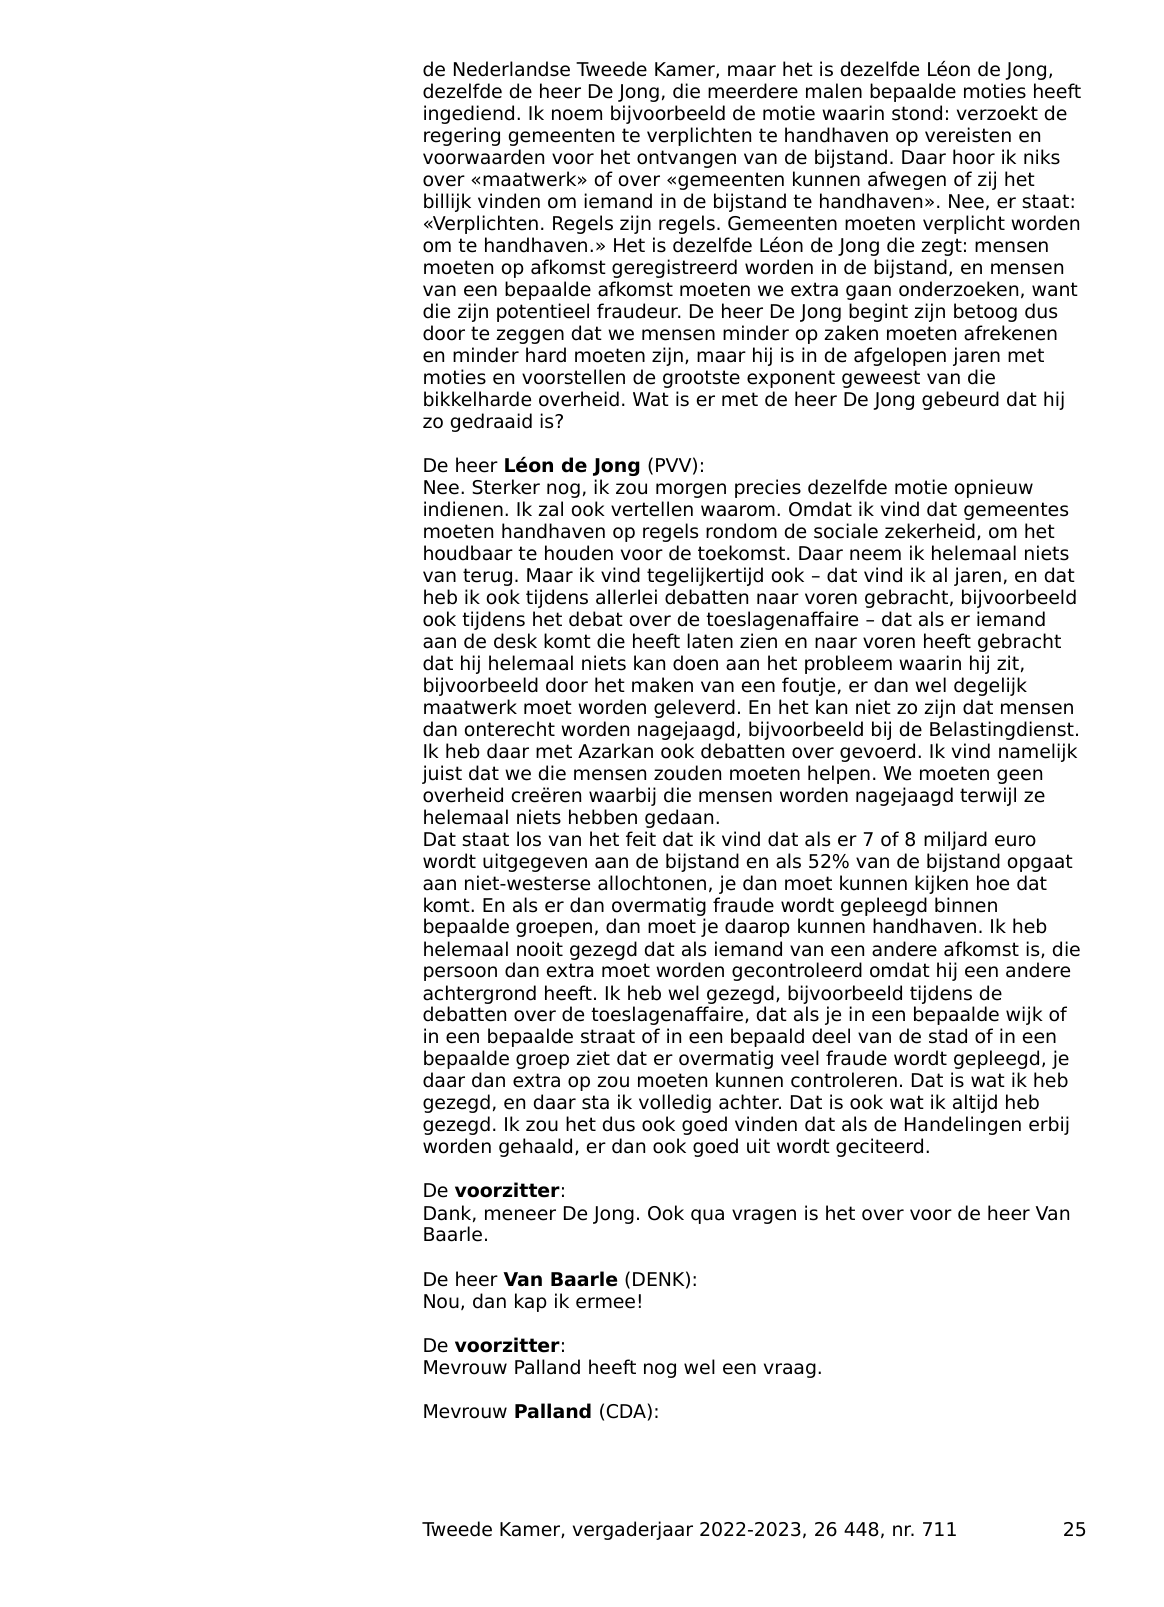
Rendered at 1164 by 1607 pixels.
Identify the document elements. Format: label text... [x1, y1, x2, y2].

text Dank, meneer De Jong. Ook qua vragen is het over voor de heer Van Baarle. [422, 1202, 1087, 1246]
text De heer Van Baarle (DENK): [422, 1268, 1087, 1291]
text De heer Léon de Jong (PVV): [422, 455, 1087, 477]
text Dat staat los van het feit dat ik vind dat als er 7 of 8 miljard euro wordt uitgegeven aan de bijstand en als 52% van de bijstand opgaat aan niet-westerse allochtonen, je dan moet kunnen kijken hoe dat komt. En als er dan overmatig fraude wordt gepleegd binnen bepaalde groepen, dan moet je daarop kunnen handhaven. Ik heb helemaal nooit gezegd dat als iemand van een andere afkomst is, die persoon dan extra moet worden gecontroleerd omdat hij een andere achtergrond heeft. Ik heb wel gezegd, bijvoorbeeld tijdens de debatten over de toeslagenaffaire, dat als je in een bepaalde wijk of in een bepaalde straat of in een bepaald deel van de stad of in een bepaalde groep ziet dat er overmatig veel fraude wordt gepleegd, je daar dan extra op zou moeten kunnen controleren. Dat is wat ik heb gezegd, en daar sta ik volledig achter. Dat is ook wat ik altijd heb gezegd. Ik zou het dus ook goed vinden dat als de Handelingen erbij worden gehaald, er dan ook goed uit wordt geciteerd. [422, 828, 1087, 1158]
text De voorzitter: [422, 1180, 1087, 1202]
text de Nederlandse Tweede Kamer, maar het is dezelfde Léon de Jong, dezelfde de heer De Jong, die meerdere malen bepaalde moties heeft ingediend. Ik noem bijvoorbeeld de motie waarin stond: verzoekt de regering gemeenten te verplichten te handhaven op vereisten en voorwaarden voor het ontvangen van de bijstand. Daar hoor ik niks over «maatwerk» of over «gemeenten kunnen afwegen of zij het billijk vinden om iemand in de bijstand te handhaven». Nee, er staat: «Verplichten. Regels zijn regels. Gemeenten moeten verplicht worden om te handhaven.» Het is dezelfde Léon de Jong die zegt: mensen moeten op afkomst geregistreerd worden in de bijstand, en mensen van een bepaalde afkomst moeten we extra gaan onderzoeken, want die zijn potentieel fraudeur. De heer De Jong begint zijn betoog dus door te zeggen dat we mensen minder op zaken moeten afrekenen en minder hard moeten zijn, maar hij is in de afgelopen jaren met moties en voorstellen de grootste exponent geweest van die bikkelharde overheid. Wat is er met de heer De Jong gebeurd dat hij zo gedraaid is? [422, 59, 1087, 433]
text Nou, dan kap ik ermee! [422, 1291, 1087, 1312]
text Nee. Sterker nog, ik zou morgen precies dezelfde motie opnieuw indienen. Ik zal ook vertellen waarom. Omdat ik vind dat gemeentes moeten handhaven op regels rondom de sociale zekerheid, om het houdbaar te houden voor de toekomst. Daar neem ik helemaal niets van terug. Maar ik vind tegelijkertijd ook – dat vind ik al jaren, en dat heb ik ook tijdens allerlei debatten naar voren gebracht, bijvoorbeeld ook tijdens het debat over de toeslagenaffaire – dat als er iemand aan de desk komt die heeft laten zien en naar voren heeft gebracht dat hij helemaal niets kan doen aan het probleem waarin hij zit, bijvoorbeeld door het maken van een foutje, er dan wel degelijk maatwerk moet worden geleverd. En het kan niet zo zijn dat mensen dan onterecht worden nagejaagd, bijvoorbeeld bij de Belastingdienst. Ik heb daar met Azarkan ook debatten over gevoerd. Ik vind namelijk juist dat we die mensen zouden moeten helpen. We moeten geen overheid creëren waarbij die mensen worden nagejaagd terwijl ze helemaal niets hebben gedaan. [422, 477, 1087, 828]
text Mevrouw Palland heeft nog wel een vraag. [422, 1357, 1087, 1379]
text Mevrouw Palland (CDA): [422, 1401, 1087, 1423]
text De voorzitter: [422, 1335, 1087, 1357]
